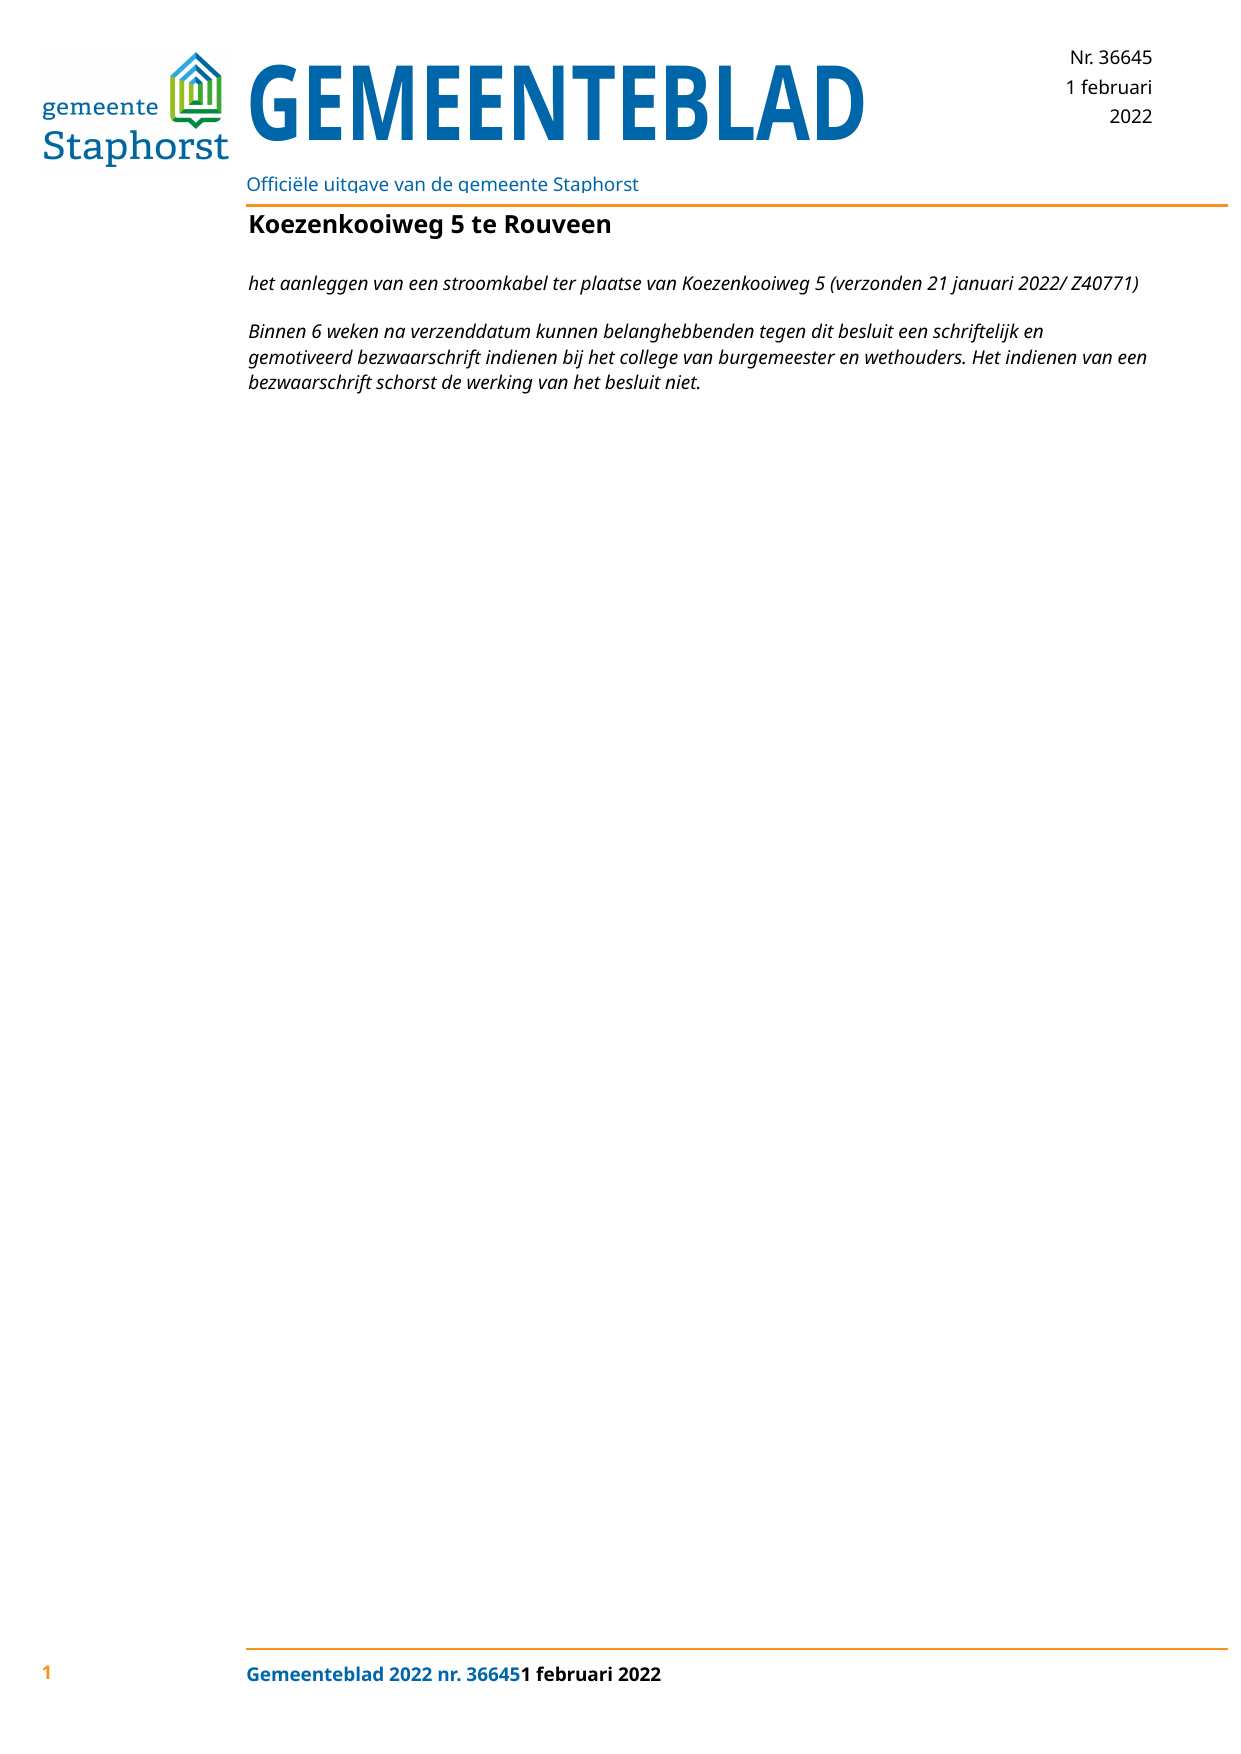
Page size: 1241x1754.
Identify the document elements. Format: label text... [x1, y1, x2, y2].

text Koezenkooiweg 5 te Rouveen [248, 207, 1152, 241]
picture [41, 47, 231, 172]
text Binnen 6 weken na verzenddatum kunnen belanghebbenden tegen dit besluit een schriftelijk en gemotiveerd bezwaarschrift indienen bij het college van burgemeester en wethouders. Het indienen van een bezwaarschrift schorst de werking van het besluit niet. [248, 318, 1152, 395]
text het aanleggen van een stroomkabel ter plaatse van Koezenkooiweg 5 (verzonden 21 januari 2022/ Z40771) [248, 270, 1152, 296]
